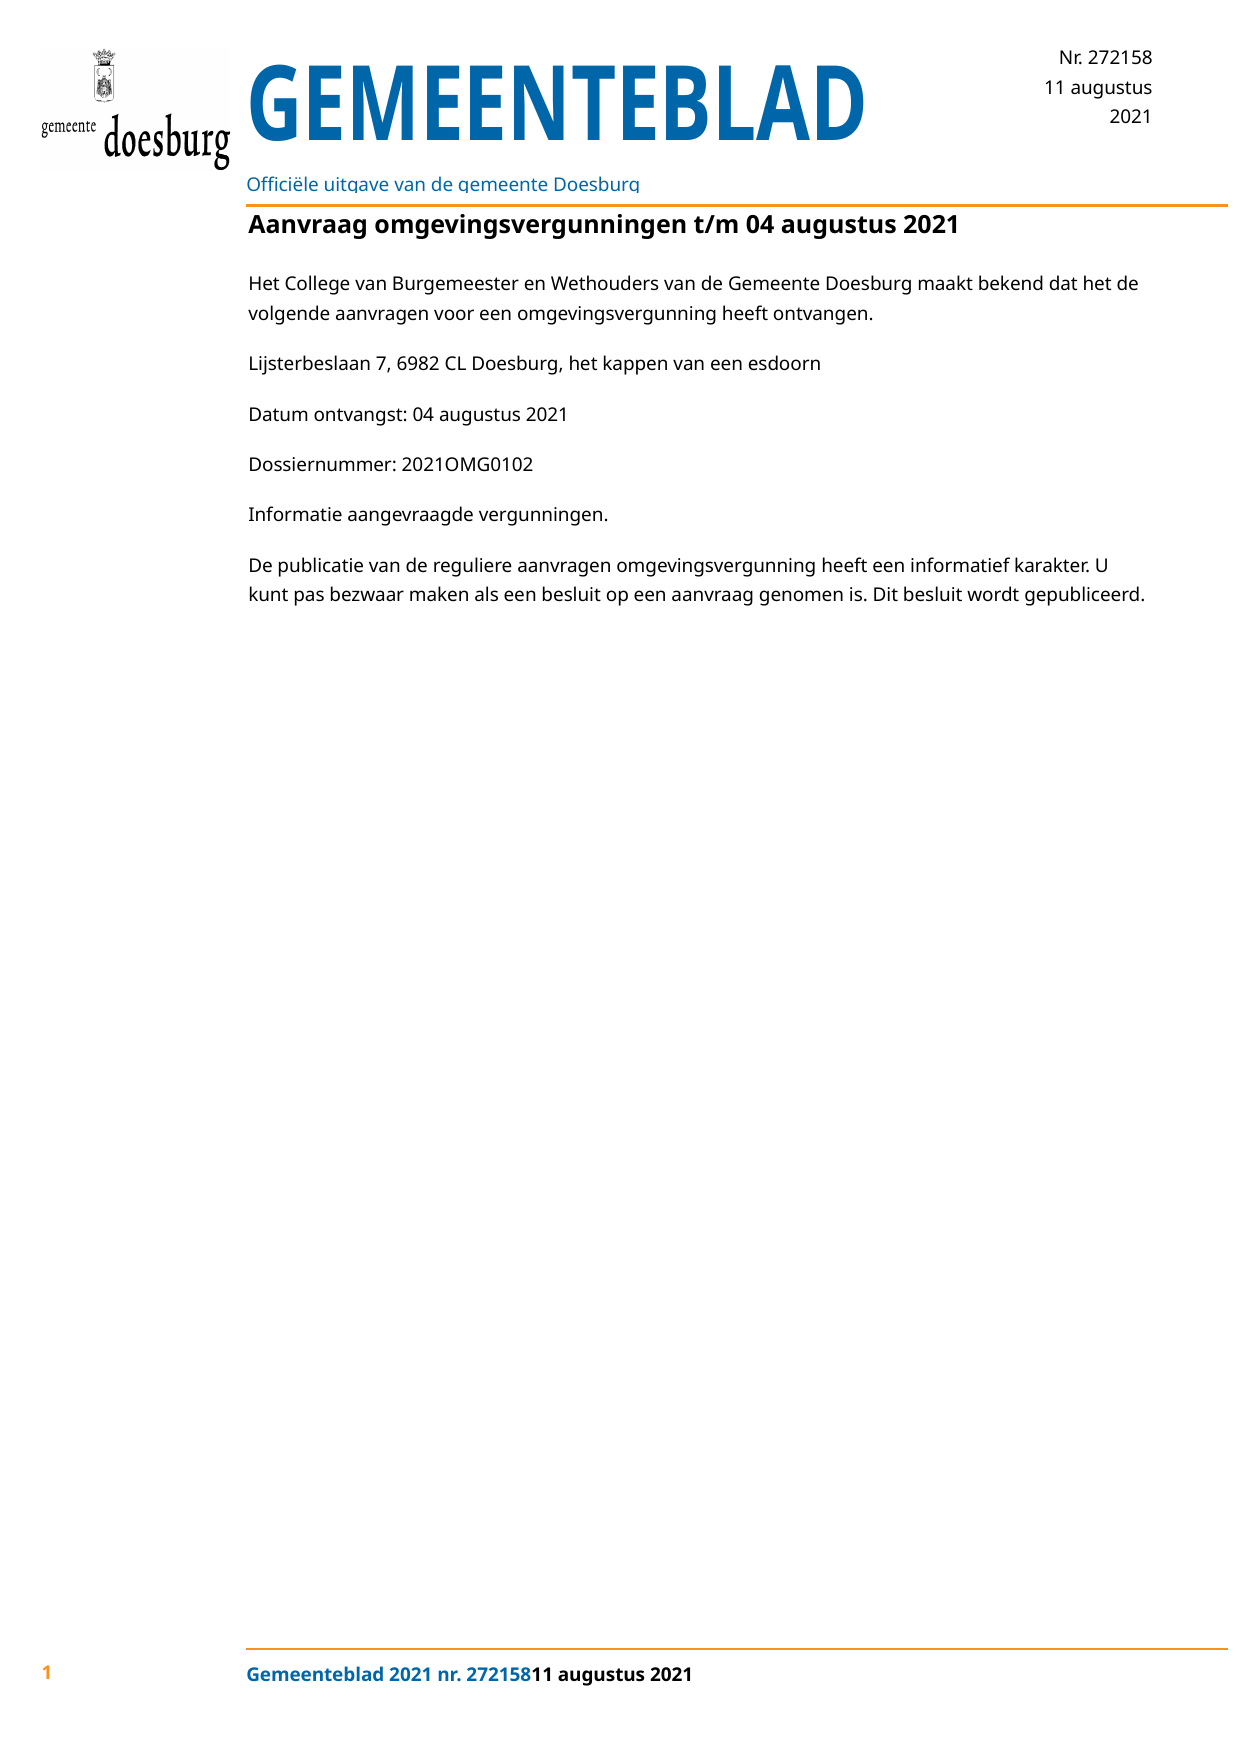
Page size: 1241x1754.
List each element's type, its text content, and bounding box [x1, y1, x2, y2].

picture [41, 47, 231, 172]
text Aanvraag omgevingsvergunningen t/m 04 augustus 2021 [248, 207, 1152, 241]
text De publicatie van de reguliere aanvragen omgevingsvergunning heeft een informatief karakter. U kunt pas bezwaar maken als een besluit op een aanvraag genomen is. Dit besluit wordt gepubliceerd. [248, 552, 1152, 607]
text Lijsterbeslaan 7, 6982 CL Doesburg, het kappen van een esdoorn [248, 350, 1152, 376]
text Dossiernummer: 2021OMG0102 [248, 451, 1152, 477]
text Informatie aangevraagde vergunningen. [248, 502, 1152, 527]
text Het College van Burgemeester en Wethouders van de Gemeente Doesburg maakt bekend dat het de volgende aanvragen voor een omgevingsvergunning heeft ontvangen. [248, 270, 1152, 326]
text Datum ontvangst: 04 augustus 2021 [248, 401, 1152, 426]
